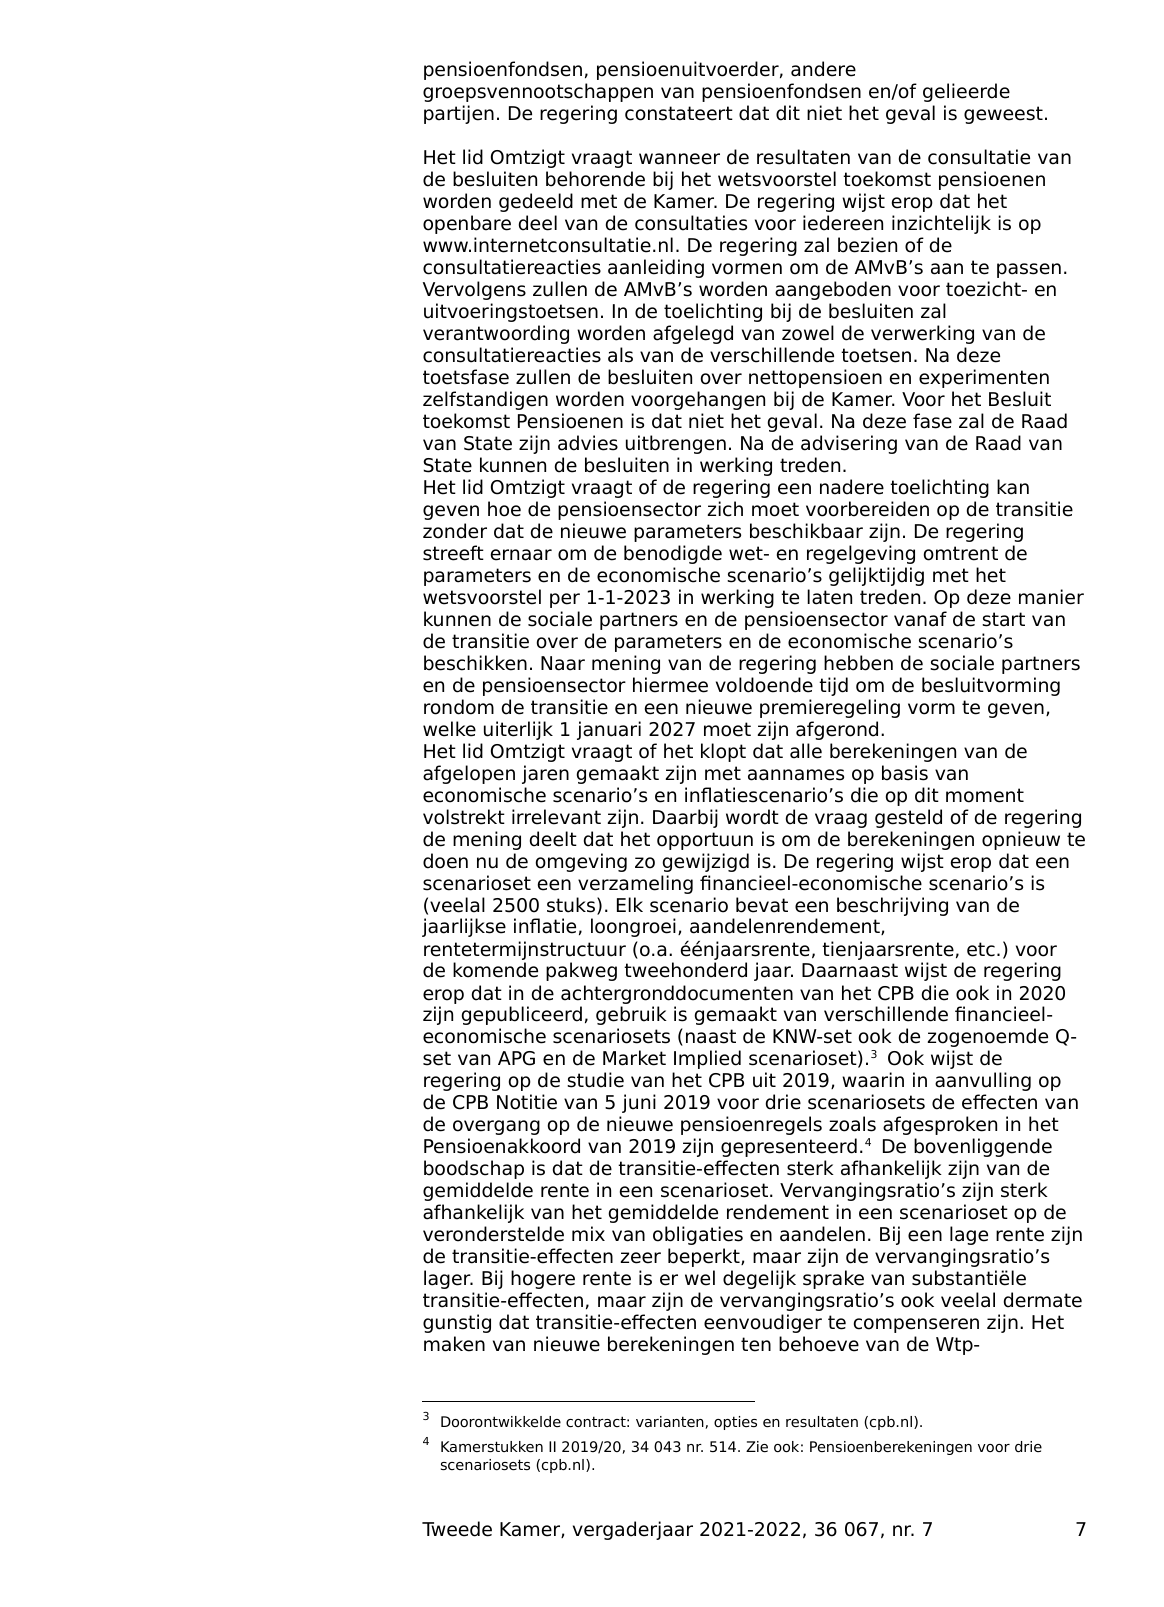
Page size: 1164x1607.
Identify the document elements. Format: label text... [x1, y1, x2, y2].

text Het lid Omtzigt vraagt of de regering een nadere toelichting kan geven hoe de pensioensector zich moet voorbereiden op de transitie zonder dat de nieuwe parameters beschikbaar zijn. De regering streeft ernaar om de benodigde wet- en regelgeving omtrent de parameters en de economische scenario’s gelijktijdig met het wetsvoorstel per 1-1-2023 in werking te laten treden. Op deze manier kunnen de sociale partners en de pensioensector vanaf de start van de transitie over de parameters en de economische scenario’s beschikken. Naar mening van de regering hebben de sociale partners en de pensioensector hiermee voldoende tijd om de besluitvorming rondom de transitie en een nieuwe premieregeling vorm te geven, welke uiterlijk 1 januari 2027 moet zijn afgerond. [422, 477, 1087, 741]
text Kamerstukken II 2019/20, 34 043 nr. 514. Zie ook: Pensioenberekeningen voor drie scenariosets (cpb.nl). [422, 1435, 1087, 1474]
text Het lid Omtzigt vraagt of het klopt dat alle berekeningen van de afgelopen jaren gemaakt zijn met aannames op basis van economische scenario’s en inflatiescenario’s die op dit moment volstrekt irrelevant zijn. Daarbij wordt de vraag gesteld of de regering de mening deelt dat het opportuun is om de berekeningen opnieuw te doen nu de omgeving zo gewijzigd is. De regering wijst erop dat een scenarioset een verzameling financieel-economische scenario’s is (veelal 2500 stuks). Elk scenario bevat een beschrijving van de jaarlijkse inflatie, loongroei, aandelenrendement, rentetermijnstructuur (o.a. éénjaarsrente, tienjaarsrente, etc.) voor de komende pakweg tweehonderd jaar. Daarnaast wijst de regering erop dat in de achtergronddocumenten van het CPB die ook in 2020 zijn gepubliceerd, gebruik is gemaakt van verschillende financieel-economische scenariosets (naast de KNW-set ook de zogenoemde Q-set van APG en de Market Implied scenarioset). Ook wijst de regering op de studie van het CPB uit 2019, waarin in aanvulling op de CPB Notitie van 5 juni 2019 voor drie scenariosets de effecten van de overgang op de nieuwe pensioenregels zoals afgesproken in het Pensioenakkoord van 2019 zijn gepresenteerd. De bovenliggende boodschap is dat de transitie-effecten sterk afhankelijk zijn van de gemiddelde rente in een scenarioset. Vervangingsratio’s zijn sterk afhankelijk van het gemiddelde rendement in een scenarioset op de veronderstelde mix van obligaties en aandelen. Bij een lage rente zijn de transitie-effecten zeer beperkt, maar zijn de vervangingsratio’s lager. Bij hogere rente is er wel degelijk sprake van substantiële transitie-effecten, maar zijn de vervangingsratio’s ook veelal dermate gunstig dat transitie-effecten eenvoudiger te compenseren zijn. Het maken van nieuwe berekeningen ten behoeve van de Wtp- [422, 741, 1087, 1356]
text Doorontwikkelde contract: varianten, opties en resultaten (cpb.nl). [422, 1410, 1087, 1432]
text pensioenfondsen, pensioenuitvoerder, andere groepsvennootschappen van pensioenfondsen en/of gelieerde partijen. De regering constateert dat dit niet het geval is geweest. [422, 59, 1087, 125]
text Het lid Omtzigt vraagt wanneer de resultaten van de consultatie van de besluiten behorende bij het wetsvoorstel toekomst pensioenen worden gedeeld met de Kamer. De regering wijst erop dat het openbare deel van de consultaties voor iedereen inzichtelijk is op www.internetconsultatie.nl. De regering zal bezien of de consultatiereacties aanleiding vormen om de AMvB’s aan te passen. Vervolgens zullen de AMvB’s worden aangeboden voor toezicht- en uitvoeringstoetsen. In de toelichting bij de besluiten zal verantwoording worden afgelegd van zowel de verwerking van de consultatiereacties als van de verschillende toetsen. Na deze toetsfase zullen de besluiten over nettopensioen en experimenten zelfstandigen worden voorgehangen bij de Kamer. Voor het Besluit toekomst Pensioenen is dat niet het geval. Na deze fase zal de Raad van State zijn advies uitbrengen. Na de advisering van de Raad van State kunnen de besluiten in werking treden. [422, 147, 1087, 477]
